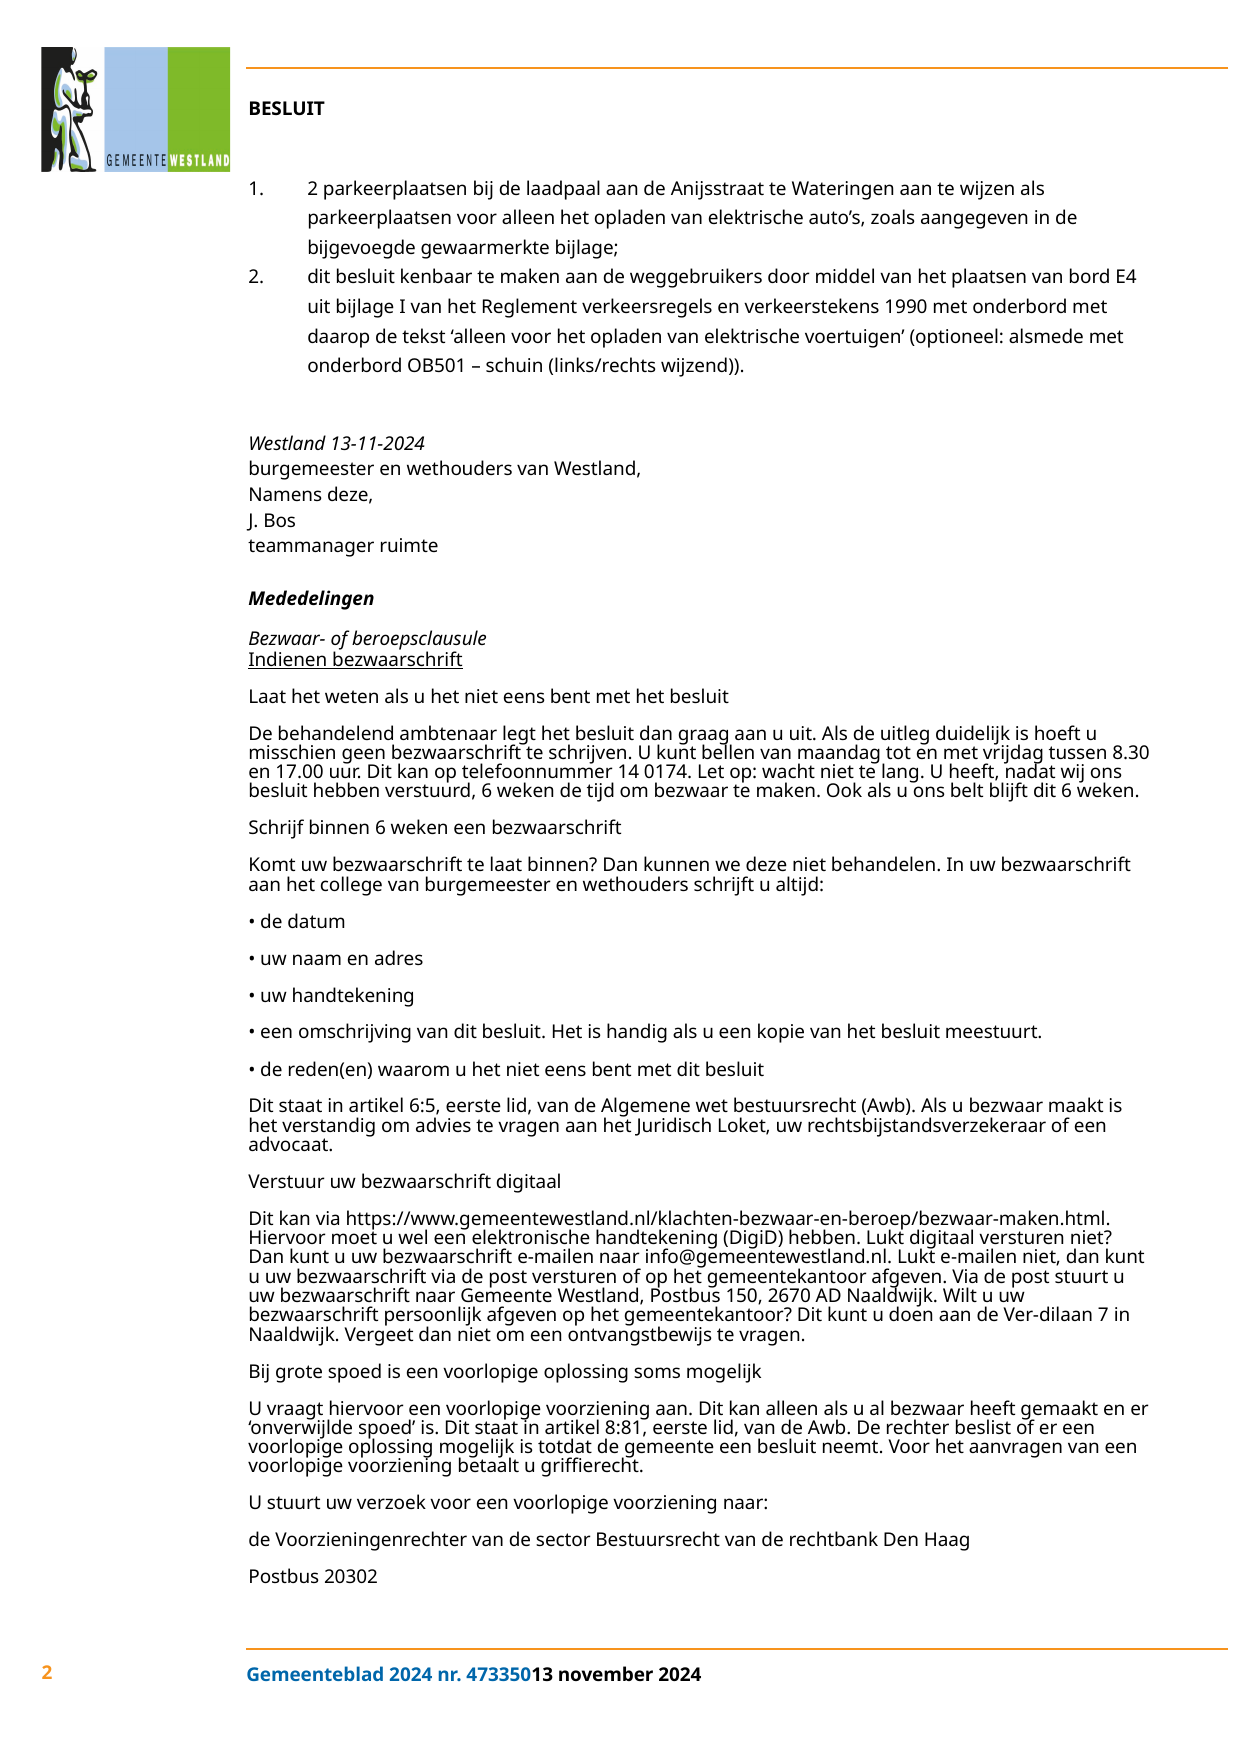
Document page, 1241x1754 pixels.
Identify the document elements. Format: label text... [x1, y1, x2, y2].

text de Voorzieningenrechter van de sector Bestuursrecht van de rechtbank Den Haag [248, 1531, 1152, 1551]
text Laat het weten als u het niet eens bent met het besluit [248, 688, 1152, 707]
text U vraagt hiervoor een voorlopige voorziening aan. Dit kan alleen als u al bezwaar heeft gemaakt en er ‘onverwijlde spoed’ is. Dit staat in artikel 8:81, eerste lid, van de Awb. De rechter beslist of er een voorlopige oplossing mogelijk is totdat de gemeente een besluit neemt. Voor het aanvragen van een voorlopige voorziening betaalt u griffierecht. [248, 1399, 1152, 1477]
text Postbus 20302 [248, 1568, 1152, 1588]
list dit besluit kenbaar te maken aan de weggebruikers door middel van het plaatsen van bord E4 uit bijlage I van het Reglement verkeersregels en verkeerstekens 1990 met onderbord met daarop de tekst ‘alleen voor het opladen van elektrische voertuigen’ (optioneel: alsmede met onderbord OB501 – schuin (links/rechts wijzend)). [248, 264, 1152, 378]
text Westland 13-11-2024 [248, 430, 1152, 456]
text burgemeester en wethouders van Westland, [248, 456, 1152, 481]
text Dit kan via https://www.gemeentewestland.nl/klachten-bezwaar-en-beroep/bezwaar-maken.html. Hiervoor moet u wel een elektronische handtekening (DigiD) hebben. Lukt digitaal versturen niet? Dan kunt u uw bezwaarschrift e-mailen naar info@gemeentewestland.nl. Lukt e-mailen niet, dan kunt u uw bezwaarschrift via de post versturen of op het gemeentekantoor afgeven. Via de post stuurt u uw bezwaarschrift naar Gemeente Westland, Postbus 150, 2670 AD Naaldwijk. Wilt u uw bezwaarschrift persoonlijk afgeven op het gemeentekantoor? Dit kunt u doen aan de Ver-dilaan 7 in Naaldwijk. Vergeet dan niet om een ontvangstbewijs te vragen. [248, 1210, 1152, 1345]
text J. Bos [248, 507, 1152, 533]
text • een omschrijving van dit besluit. Het is handig als u een kopie van het besluit meestuurt. [248, 1023, 1152, 1043]
text Bezwaar- of beroepsclausule [248, 625, 1152, 651]
text Indienen bezwaarschrift [248, 651, 1152, 670]
text De behandelend ambtenaar legt het besluit dan graag aan u uit. Als de uitleg duidelijk is hoeft u misschien geen bezwaarschrift te schrijven. U kunt bellen van maandag tot en met vrijdag tussen 8.30 en 17.00 uur. Dit kan op telefoonnummer 14 0174. Let op: wacht niet te lang. U heeft, nadat wij ons besluit hebben verstuurd, 6 weken de tijd om bezwaar te maken. Ook als u ons belt blijft dit 6 weken. [248, 724, 1152, 802]
text • uw handtekening [248, 987, 1152, 1006]
text Komt uw bezwaarschrift te laat binnen? Dan kunnen we deze niet behandelen. In uw bezwaarschrift aan het college van burgemeester en wethouders schrijft u altijd: [248, 856, 1152, 895]
text • de reden(en) waarom u het niet eens bent met dit besluit [248, 1061, 1152, 1080]
list 2 parkeerplaatsen bij de laadpaal aan de Anijsstraat te Wateringen aan te wijzen als parkeerplaatsen voor alleen het opladen van elektrische auto’s, zoals aangegeven in de bijgevoegde gewaarmerkte bijlage; [248, 175, 1152, 260]
text Dit staat in artikel 6:5, eerste lid, van de Algemene wet bestuursrecht (Awb). Als u bezwaar maakt is het verstandig om advies te vragen aan het Juridisch Loket, uw rechtsbijstandsverzekeraar of een advocaat. [248, 1097, 1152, 1155]
text U stuurt uw verzoek voor een voorlopige voorziening naar: [248, 1494, 1152, 1514]
text Namens deze, [248, 481, 1152, 507]
text • de datum [248, 913, 1152, 932]
text • uw naam en adres [248, 949, 1152, 969]
text BESLUIT [248, 95, 1152, 121]
picture [41, 47, 231, 172]
text Mededelingen [248, 586, 1152, 611]
text Schrijf binnen 6 weken een bezwaarschrift [248, 819, 1152, 839]
text teammanager ruimte [248, 533, 1152, 558]
text Verstuur uw bezwaarschrift digitaal [248, 1173, 1152, 1192]
text Bij grote spoed is een voorlopige oplossing soms mogelijk [248, 1363, 1152, 1382]
